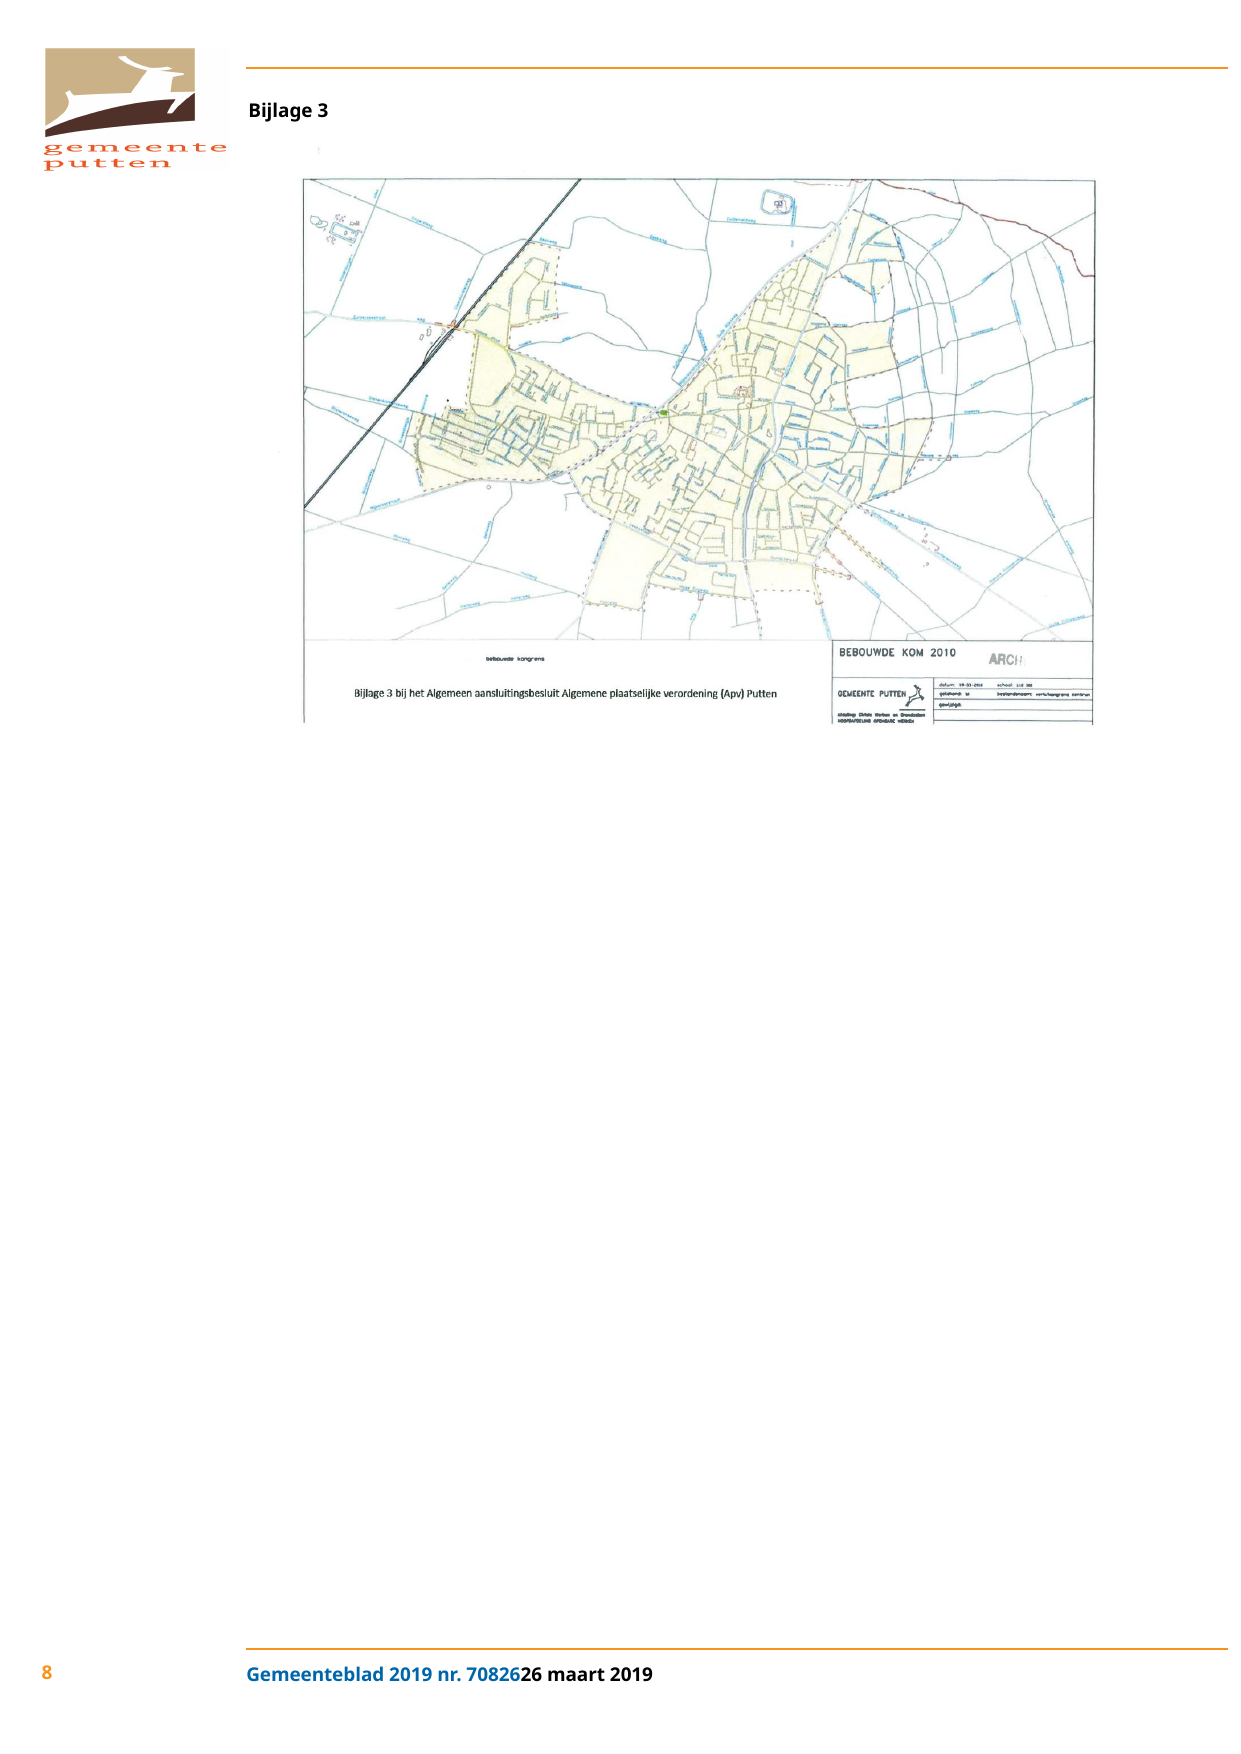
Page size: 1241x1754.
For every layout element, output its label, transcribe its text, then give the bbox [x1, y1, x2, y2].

text Bijlage 3 [248, 95, 1152, 123]
picture [248, 123, 1152, 764]
picture [41, 47, 231, 172]
